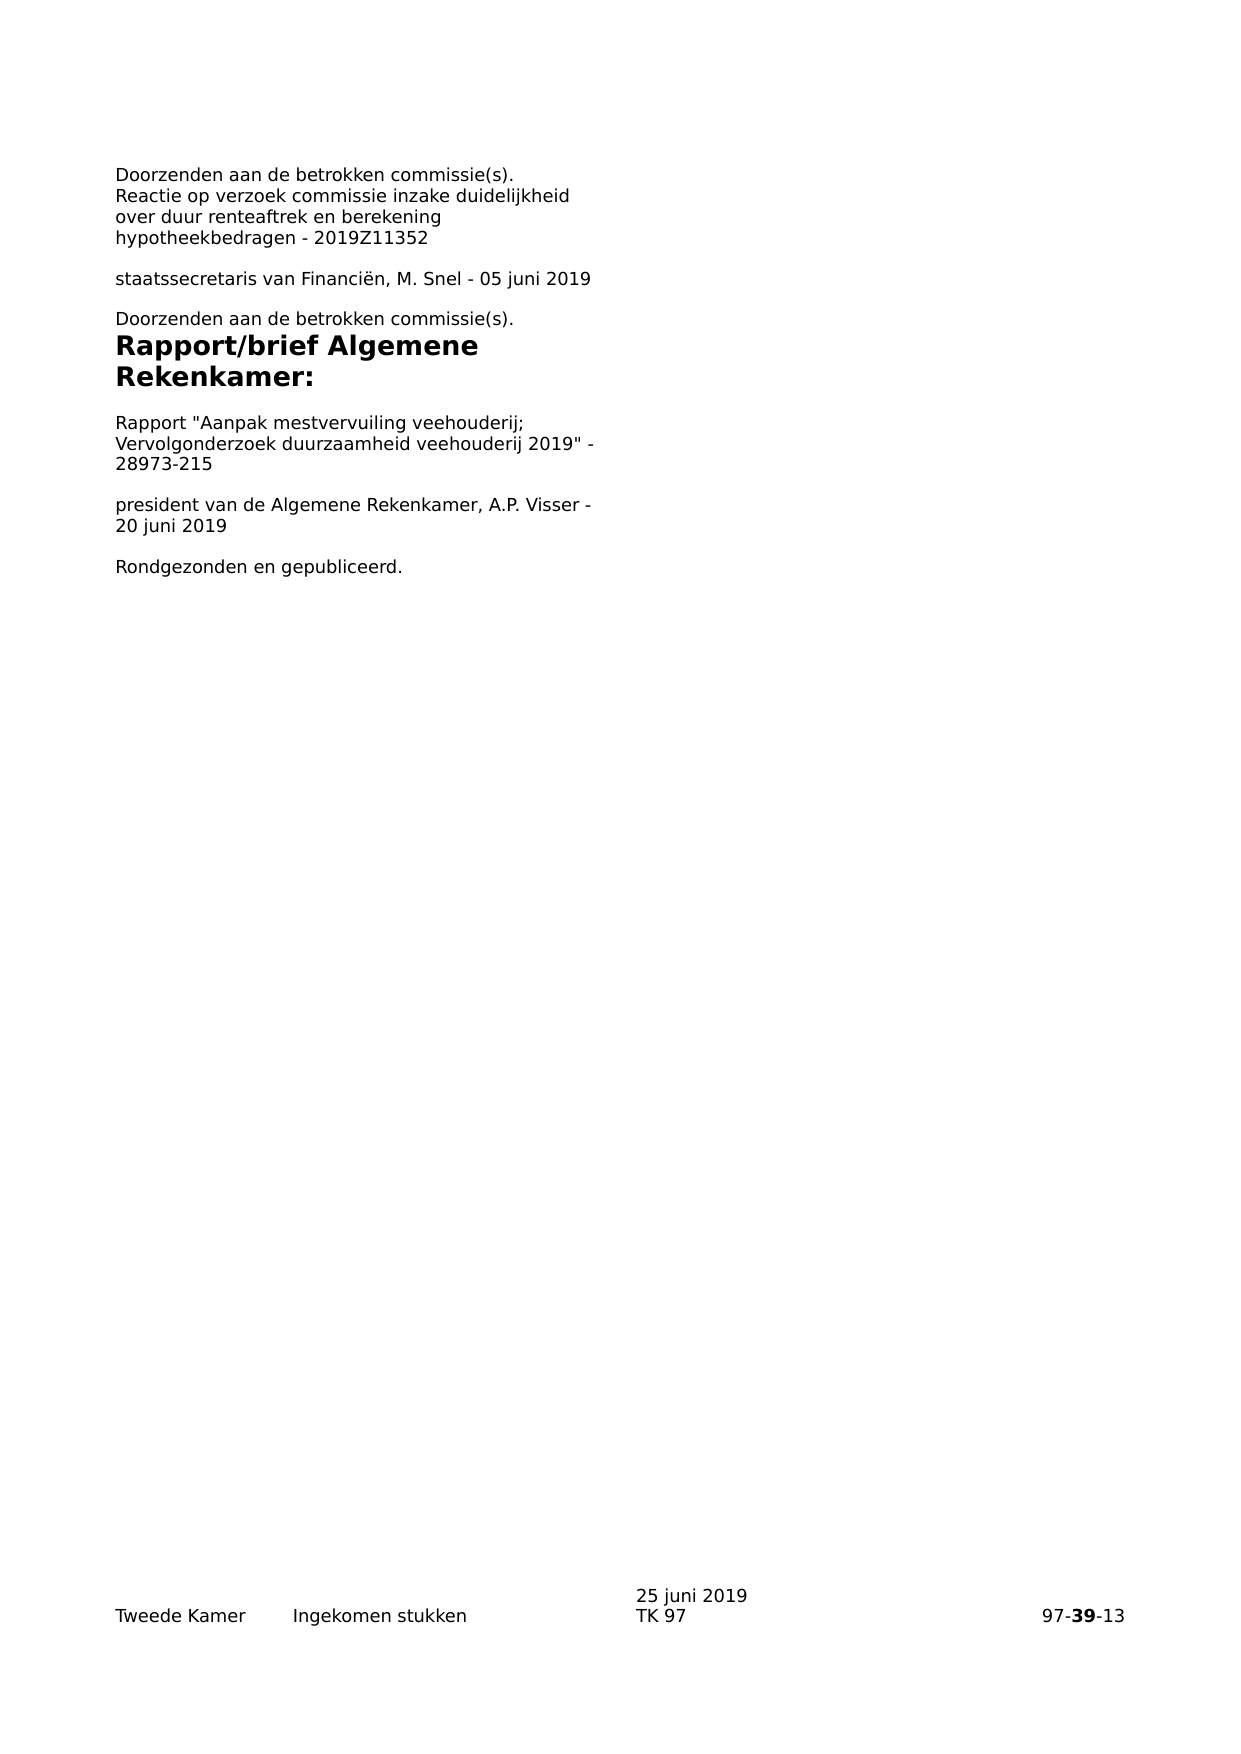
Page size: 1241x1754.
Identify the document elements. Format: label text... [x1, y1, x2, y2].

text Reactie op verzoek commissie inzake duidelijkheid over duur renteaftrek en berekening hypotheekbedragen - 2019Z11352 [115, 186, 605, 248]
text president van de Algemene Rekenkamer, A.P. Visser - 20 juni 2019 [115, 495, 605, 536]
text Rondgezonden en gepubliceerd. [115, 556, 605, 577]
title Rapport/brief Algemene Rekenkamer: [115, 330, 605, 392]
text staatssecretaris van Financiën, M. Snel - 05 juni 2019 [115, 268, 605, 289]
text Doorzenden aan de betrokken commissie(s). [115, 309, 605, 330]
text Rapport "Aanpak mestvervuiling veehouderij; Vervolgonderzoek duurzaamheid veehouderij 2019" - 28973-215 [115, 412, 605, 475]
text Doorzenden aan de betrokken commissie(s). [115, 165, 605, 186]
